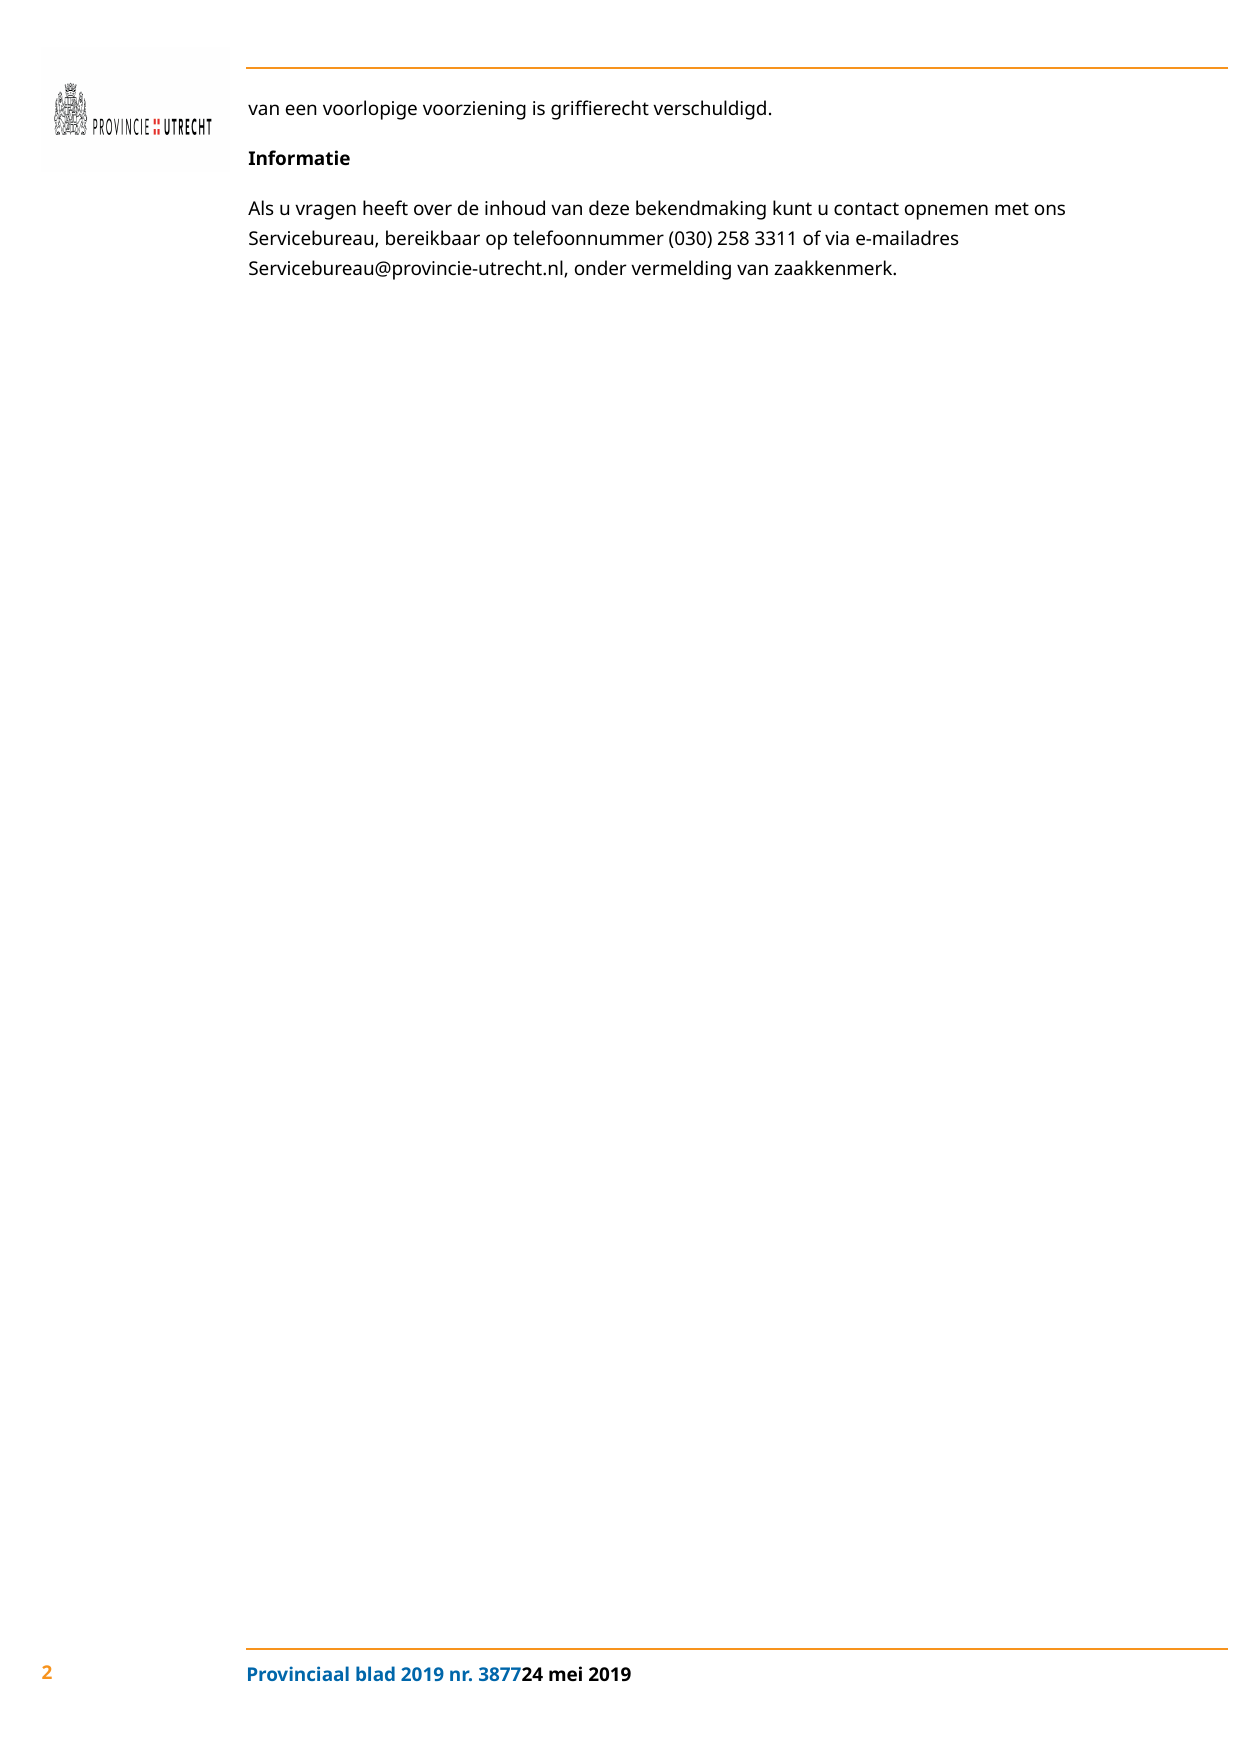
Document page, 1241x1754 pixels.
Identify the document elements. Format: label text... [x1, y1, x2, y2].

text Als u vragen heeft over de inhoud van deze bekendmaking kunt u contact opnemen met ons Servicebureau, bereikbaar op telefoonnummer (030) 258 3311 of via e-mailadres Servicebureau@provincie-utrecht.nl, onder vermelding van zaakkenmerk. [248, 196, 1152, 281]
text van een voorlopige voorziening is griffierecht verschuldigd. [248, 95, 1152, 121]
picture [41, 47, 231, 172]
text Informatie [248, 145, 1152, 171]
